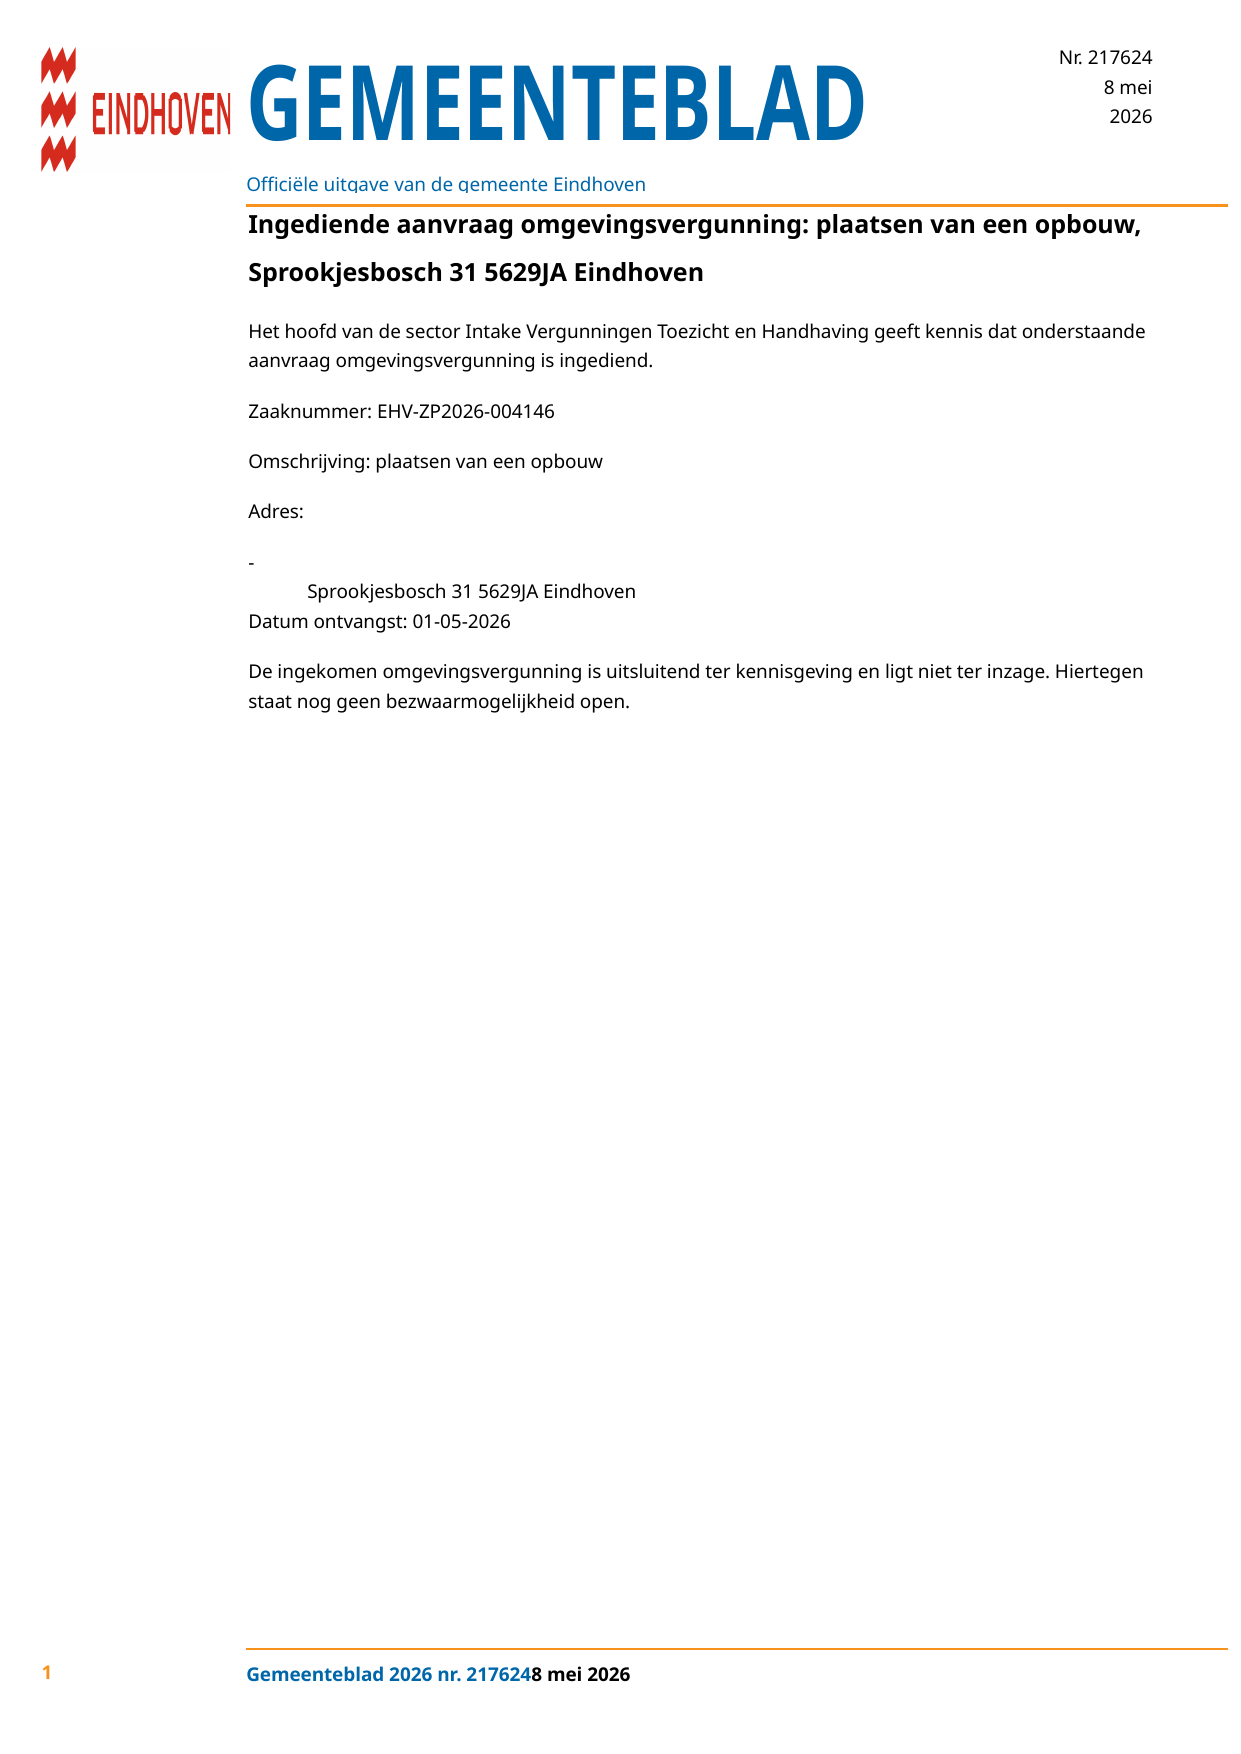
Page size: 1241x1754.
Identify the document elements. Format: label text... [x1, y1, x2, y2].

text Adres: [248, 499, 1152, 524]
text Omschrijving: plaatsen van een opbouw [248, 448, 1152, 474]
text De ingekomen omgevingsvergunning is uitsluitend ter kennisgeving en ligt niet ter inzage. Hiertegen staat nog geen bezwaarmogelijkheid open. [248, 659, 1152, 714]
list Sprookjesbosch 31 5629JA Eindhoven [248, 579, 1152, 604]
text Zaaknummer: EHV-ZP2026-004146 [248, 398, 1152, 424]
picture [41, 47, 231, 172]
text Datum ontvangst: 01-05-2026 [248, 608, 1152, 634]
text Ingediende aanvraag omgevingsvergunning: plaatsen van een opbouw, Sprookjesbosch 31 5629JA Eindhoven [248, 207, 1152, 288]
text Het hoofd van de sector Intake Vergunningen Toezicht en Handhaving geeft kennis dat onderstaande aanvraag omgevingsvergunning is ingediend. [248, 318, 1152, 373]
